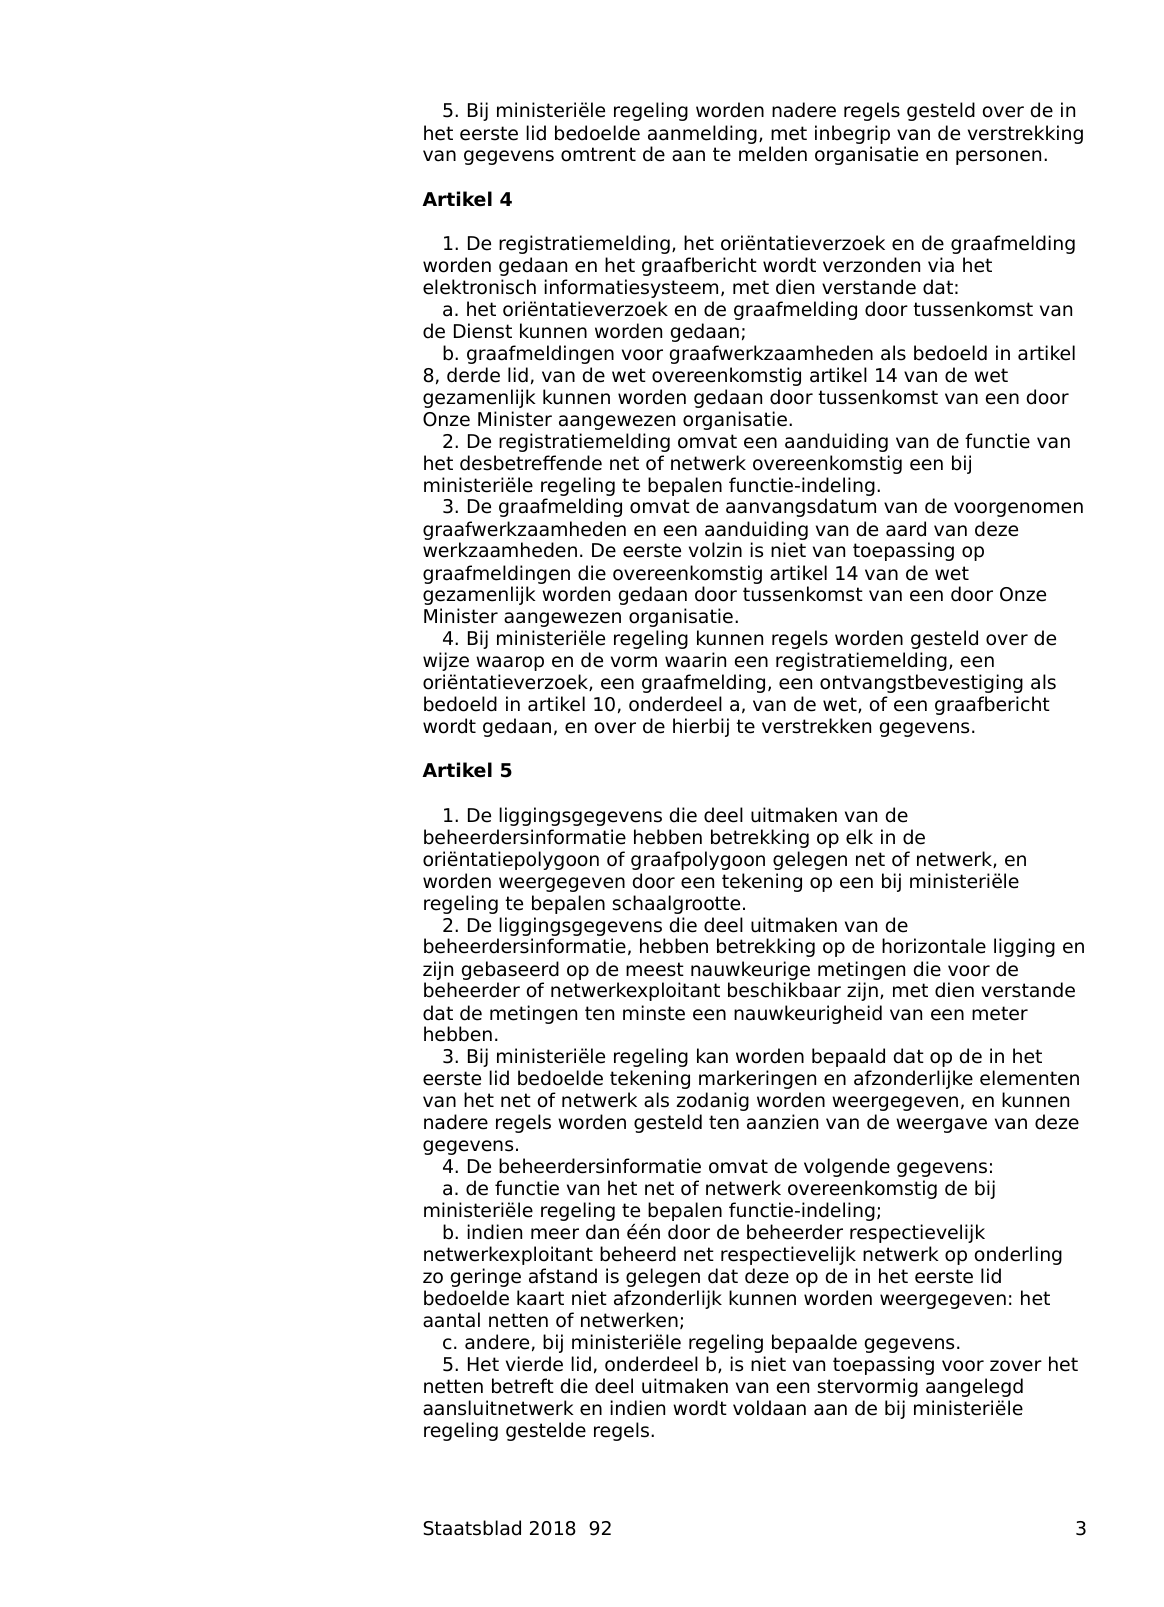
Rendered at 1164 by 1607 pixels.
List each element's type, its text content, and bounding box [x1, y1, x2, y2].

text c. andere, bij ministeriële regeling bepaalde gegevens. [422, 1332, 1087, 1354]
text b. indien meer dan één door de beheerder respectievelijk netwerkexploitant beheerd net respectievelijk netwerk op onderling zo geringe afstand is gelegen dat deze op de in het eerste lid bedoelde kaart niet afzonderlijk kunnen worden weergegeven: het aantal netten of netwerken; [422, 1222, 1087, 1332]
text 1. De liggingsgegevens die deel uitmaken van de beheerdersinformatie hebben betrekking op elk in de oriëntatiepolygoon of graafpolygoon gelegen net of netwerk, en worden weergegeven door een tekening op een bij ministeriële regeling te bepalen schaalgrootte. [422, 804, 1087, 914]
text 2. De registratiemelding omvat een aanduiding van de functie van het desbetreffende net of netwerk overeenkomstig een bij ministeriële regeling te bepalen functie-indeling. [422, 431, 1087, 496]
text 3. De graafmelding omvat de aanvangsdatum van de voorgenomen graafwerkzaamheden en een aanduiding van de aard van deze werkzaamheden. De eerste volzin is niet van toepassing op graafmeldingen die overeenkomstig artikel 14 van de wet gezamenlijk worden gedaan door tussenkomst van een door Onze Minister aangewezen organisatie. [422, 496, 1087, 628]
subtitle Artikel 4 [422, 188, 1087, 211]
text a. het oriëntatieverzoek en de graafmelding door tussenkomst van de Dienst kunnen worden gedaan; [422, 299, 1087, 343]
text 4. Bij ministeriële regeling kunnen regels worden gesteld over de wijze waarop en de vorm waarin een registratiemelding, een oriëntatieverzoek, een graafmelding, een ontvangstbevestiging als bedoeld in artikel 10, onderdeel a, van de wet, of een graafbericht wordt gedaan, en over de hierbij te verstrekken gegevens. [422, 628, 1087, 738]
text 5. Het vierde lid, onderdeel b, is niet van toepassing voor zover het netten betreft die deel uitmaken van een stervormig aangelegd aansluitnetwerk en indien wordt voldaan aan de bij ministeriële regeling gestelde regels. [422, 1354, 1087, 1442]
text 1. De registratiemelding, het oriëntatieverzoek en de graafmelding worden gedaan en het graafbericht wordt verzonden via het elektronisch informatiesysteem, met dien verstande dat: [422, 233, 1087, 299]
text 5. Bij ministeriële regeling worden nadere regels gesteld over de in het eerste lid bedoelde aanmelding, met inbegrip van de verstrekking van gegevens omtrent de aan te melden organisatie en personen. [422, 100, 1087, 166]
text a. de functie van het net of netwerk overeenkomstig de bij ministeriële regeling te bepalen functie-indeling; [422, 1178, 1087, 1222]
text 4. De beheerdersinformatie omvat de volgende gegevens: [422, 1156, 1087, 1178]
text b. graafmeldingen voor graafwerkzaamheden als bedoeld in artikel 8, derde lid, van de wet overeenkomstig artikel 14 van de wet gezamenlijk kunnen worden gedaan door tussenkomst van een door Onze Minister aangewezen organisatie. [422, 343, 1087, 431]
subtitle Artikel 5 [422, 760, 1087, 782]
text 3. Bij ministeriële regeling kan worden bepaald dat op de in het eerste lid bedoelde tekening markeringen en afzonderlijke elementen van het net of netwerk als zodanig worden weergegeven, en kunnen nadere regels worden gesteld ten aanzien van de weergave van deze gegevens. [422, 1046, 1087, 1156]
text 2. De liggingsgegevens die deel uitmaken van de beheerdersinformatie, hebben betrekking op de horizontale ligging en zijn gebaseerd op de meest nauwkeurige metingen die voor de beheerder of netwerkexploitant beschikbaar zijn, met dien verstande dat de metingen ten minste een nauwkeurigheid van een meter hebben. [422, 914, 1087, 1046]
